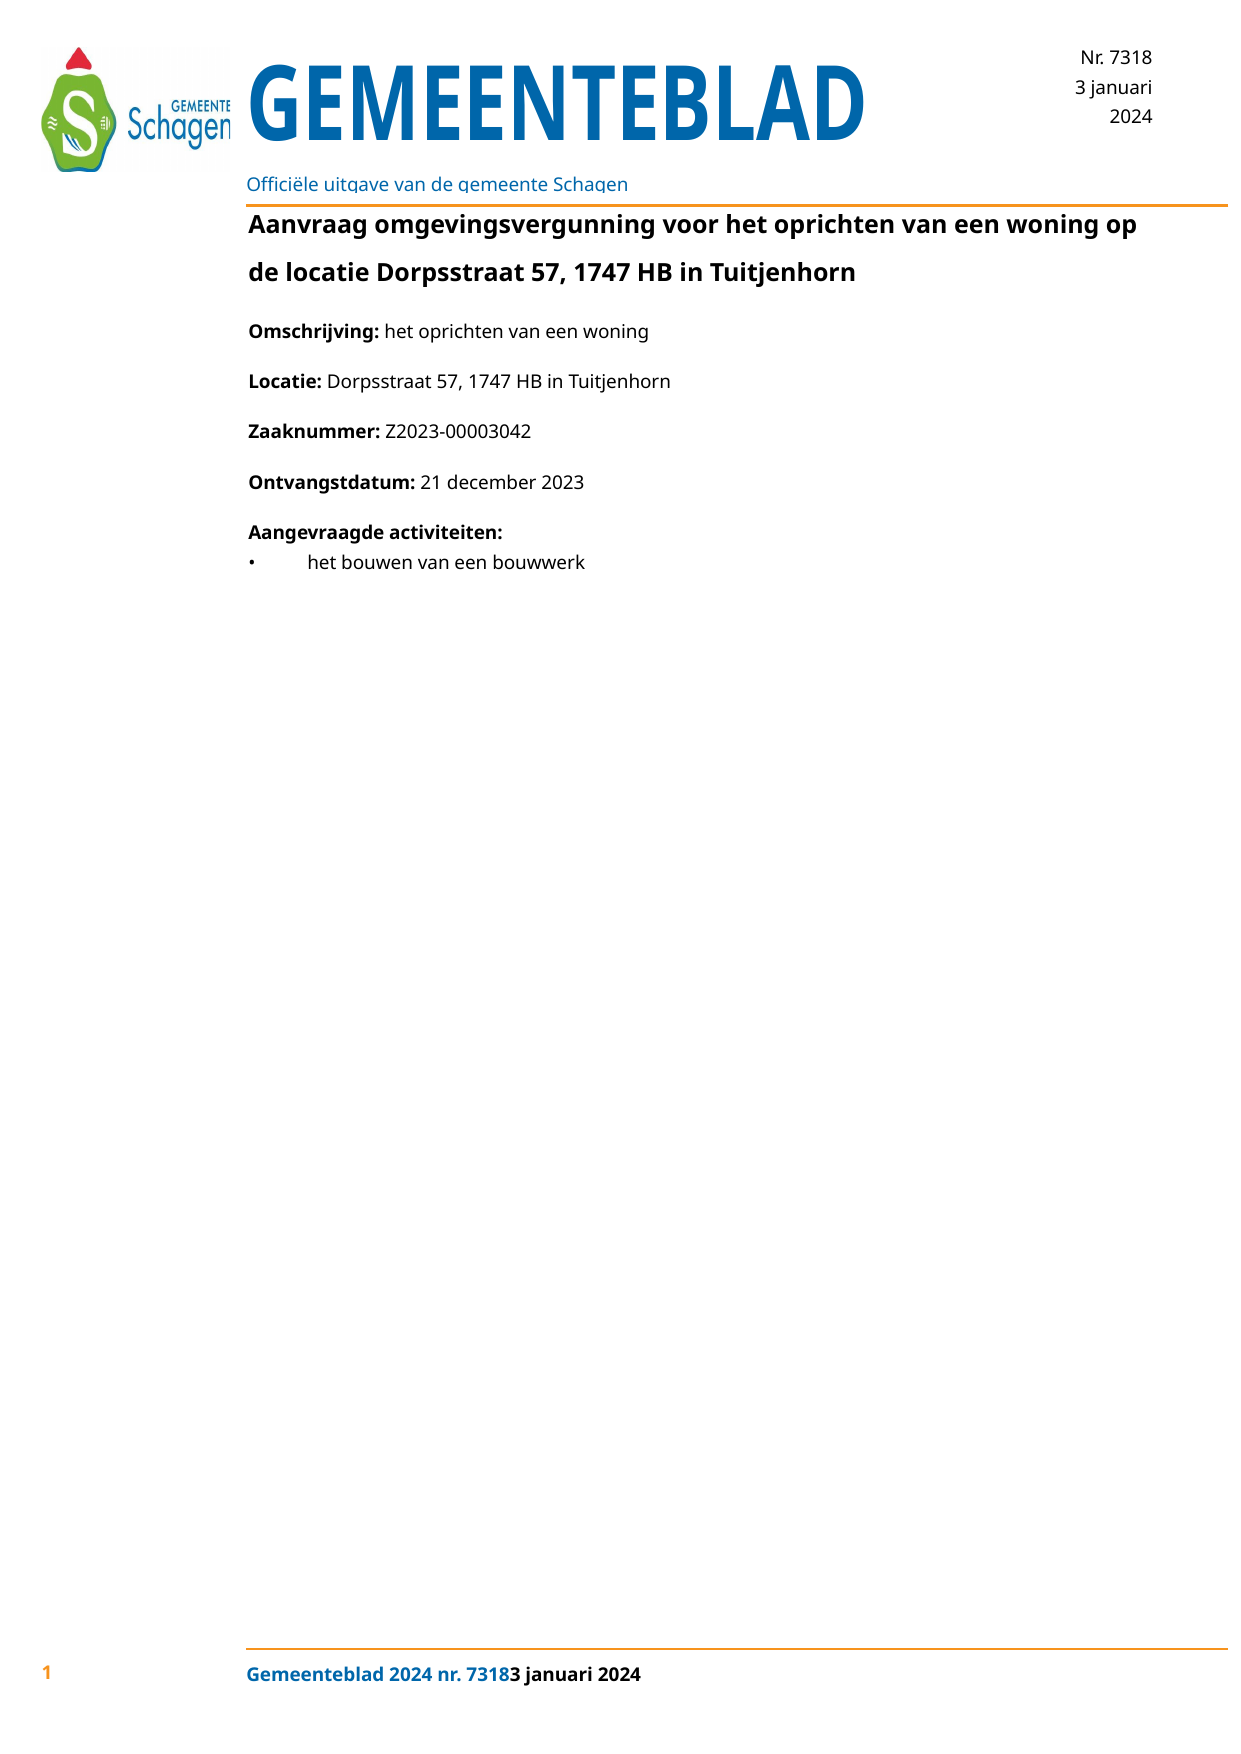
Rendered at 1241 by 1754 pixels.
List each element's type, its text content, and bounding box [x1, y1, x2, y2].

text Aanvraag omgevingsvergunning voor het oprichten van een woning op de locatie Dorpsstraat 57, 1747 HB in Tuitjenhorn [248, 207, 1152, 288]
list het bouwen van een bouwwerk [248, 549, 1152, 575]
text Omschrijving: het oprichten van een woning [248, 318, 1152, 344]
text Locatie: Dorpsstraat 57, 1747 HB in Tuitjenhorn [248, 368, 1152, 394]
picture [41, 47, 231, 172]
text Zaaknummer: Z2023-00003042 [248, 419, 1152, 444]
text Aangevraagde activiteiten: [248, 519, 1152, 545]
text Ontvangstdatum: 21 december 2023 [248, 469, 1152, 495]
